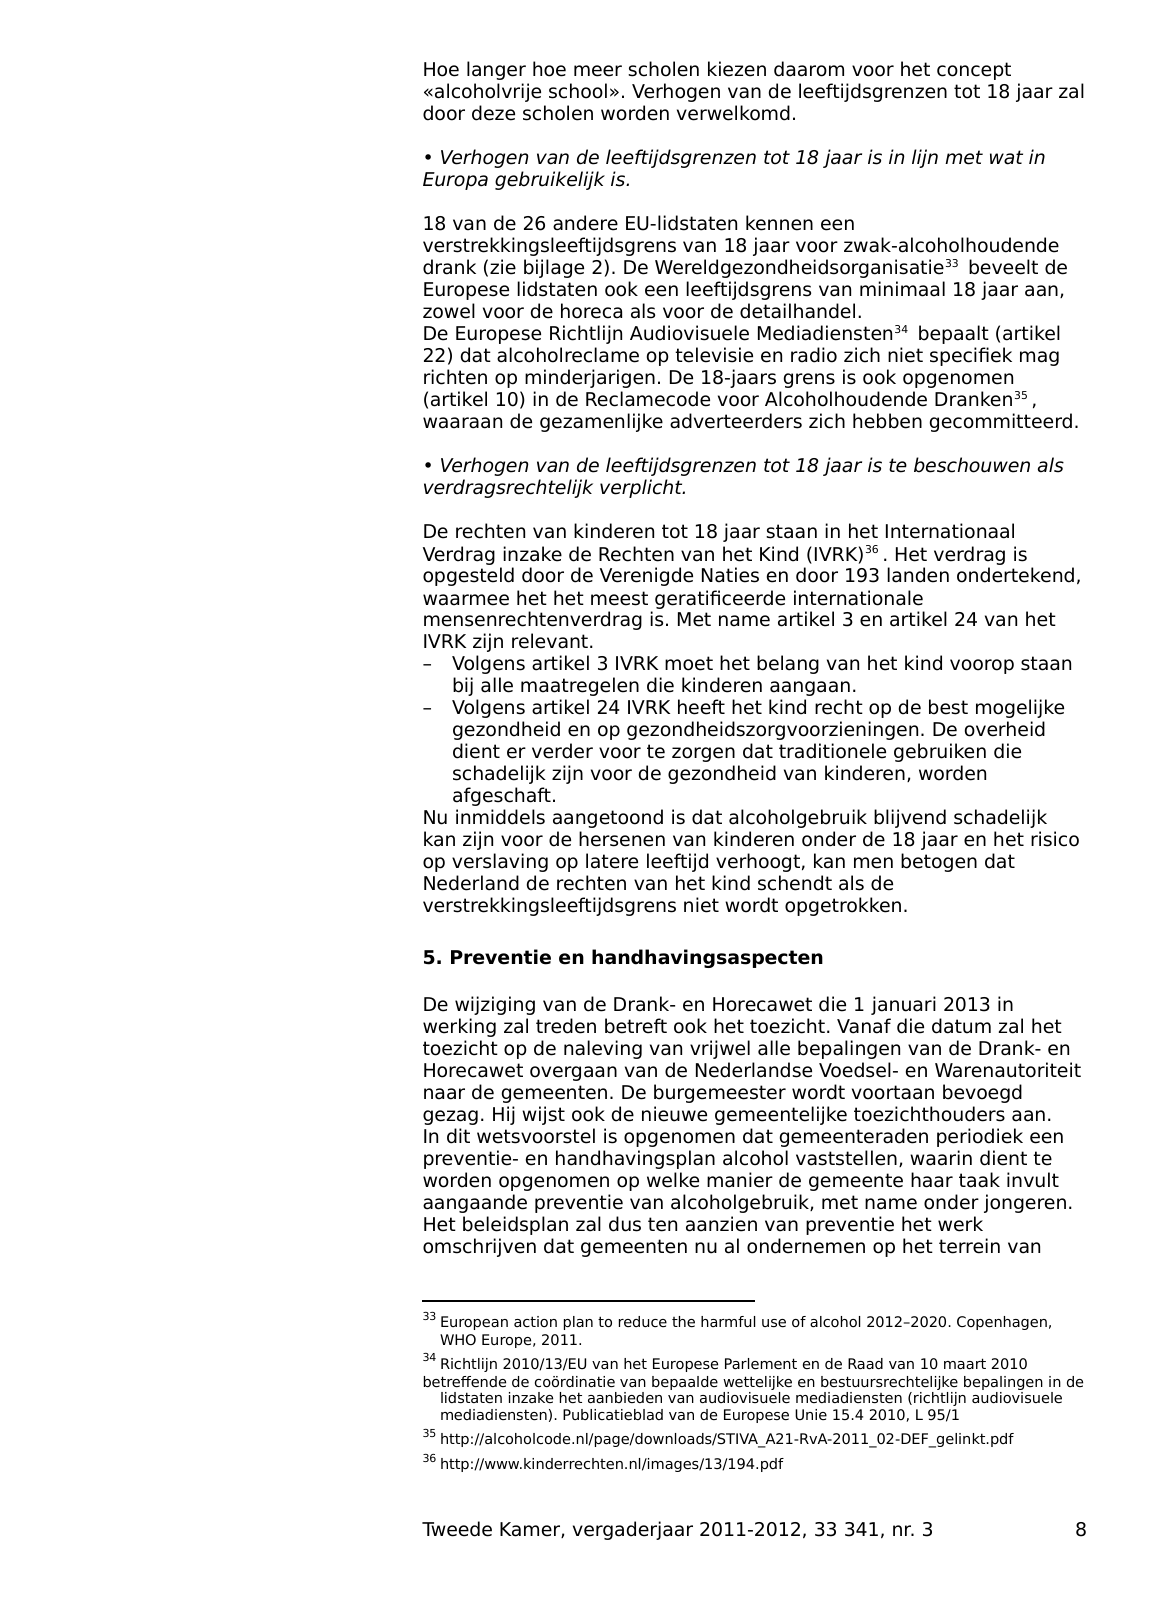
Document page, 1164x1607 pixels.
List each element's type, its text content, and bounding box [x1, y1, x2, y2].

text http://alcoholcode.nl/page/downloads/STIVA_A21-RvA-2011_02-DEF_gelinkt.pdf [422, 1427, 1087, 1449]
text – Volgens artikel 24 IVRK heeft het kind recht op de best mogelijke gezondheid en op gezondheidszorgvoorzieningen. De overheid dient er verder voor te zorgen dat traditionele gebruiken die schadelijk zijn voor de gezondheid van kinderen, worden afgeschaft. [422, 697, 1087, 807]
text European action plan to reduce the harmful use of alcohol 2012–2020. Copenhagen, WHO Europe, 2011. [422, 1310, 1087, 1349]
text – Volgens artikel 3 IVRK moet het belang van het kind voorop staan bij alle maatregelen die kinderen aangaan. [422, 653, 1087, 697]
text 18 van de 26 andere EU-lidstaten kennen een verstrekkingsleeftijdsgrens van 18 jaar voor zwak-alcoholhoudende drank (zie bijlage 2). De Wereldgezondheidsorganisatie beveelt de Europese lidstaten ook een leeftijdsgrens van minimaal 18 jaar aan, zowel voor de horeca als voor de detailhandel. [422, 213, 1087, 323]
subtitle • Verhogen van de leeftijdsgrenzen tot 18 jaar is te beschouwen als verdragsrechtelijk verplicht. [422, 455, 1087, 499]
text Nu inmiddels aangetoond is dat alcoholgebruik blijvend schadelijk kan zijn voor de hersenen van kinderen onder de 18 jaar en het risico op verslaving op latere leeftijd verhoogt, kan men betogen dat Nederland de rechten van het kind schendt als de verstrekkingsleeftijdsgrens niet wordt opgetrokken. [422, 807, 1087, 917]
text http://www.kinderrechten.nl/images/13/194.pdf [422, 1452, 1087, 1474]
text betreffende de coördinatie van bepaalde wettelijke en bestuursrechtelijke bepalingen in de lidstaten inzake het aanbieden van audiovisuele mediadiensten (richtlijn audiovisuele mediadiensten). Publicatieblad van de Europese Unie 15.4 2010, L 95/1 [422, 1374, 1087, 1424]
subtitle • Verhogen van de leeftijdsgrenzen tot 18 jaar is in lijn met wat in Europa gebruikelijk is. [422, 147, 1087, 191]
subtitle 5. Preventie en handhavingsaspecten [422, 947, 1087, 969]
text De wijziging van de Drank- en Horecawet die 1 januari 2013 in werking zal treden betreft ook het toezicht. Vanaf die datum zal het toezicht op de naleving van vrijwel alle bepalingen van de Drank- en Horecawet overgaan van de Nederlandse Voedsel- en Warenautoriteit naar de gemeenten. De burgemeester wordt voortaan bevoegd gezag. Hij wijst ook de nieuwe gemeentelijke toezichthouders aan. [422, 994, 1087, 1126]
text Richtlijn 2010/13/EU van het Europese Parlement en de Raad van 10 maart 2010 [422, 1352, 1087, 1374]
text In dit wetsvoorstel is opgenomen dat gemeenteraden periodiek een preventie- en handhavingsplan alcohol vaststellen, waarin dient te worden opgenomen op welke manier de gemeente haar taak invult aangaande preventie van alcoholgebruik, met name onder jongeren. Het beleidsplan zal dus ten aanzien van preventie het werk omschrijven dat gemeenten nu al ondernemen op het terrein van [422, 1126, 1087, 1258]
text De rechten van kinderen tot 18 jaar staan in het Internationaal Verdrag inzake de Rechten van het Kind (IVRK). Het verdrag is opgesteld door de Verenigde Naties en door 193 landen ondertekend, waarmee het het meest geratificeerde internationale mensenrechtenverdrag is. Met name artikel 3 en artikel 24 van het IVRK zijn relevant. [422, 521, 1087, 653]
text De Europese Richtlijn Audiovisuele Mediadiensten bepaalt (artikel 22) dat alcoholreclame op televisie en radio zich niet specifiek mag richten op minderjarigen. De 18-jaars grens is ook opgenomen (artikel 10) in de Reclamecode voor Alcoholhoudende Dranken, waaraan de gezamenlijke adverteerders zich hebben gecommitteerd. [422, 323, 1087, 433]
text Hoe langer hoe meer scholen kiezen daarom voor het concept «alcoholvrije school». Verhogen van de leeftijdsgrenzen tot 18 jaar zal door deze scholen worden verwelkomd. [422, 59, 1087, 125]
